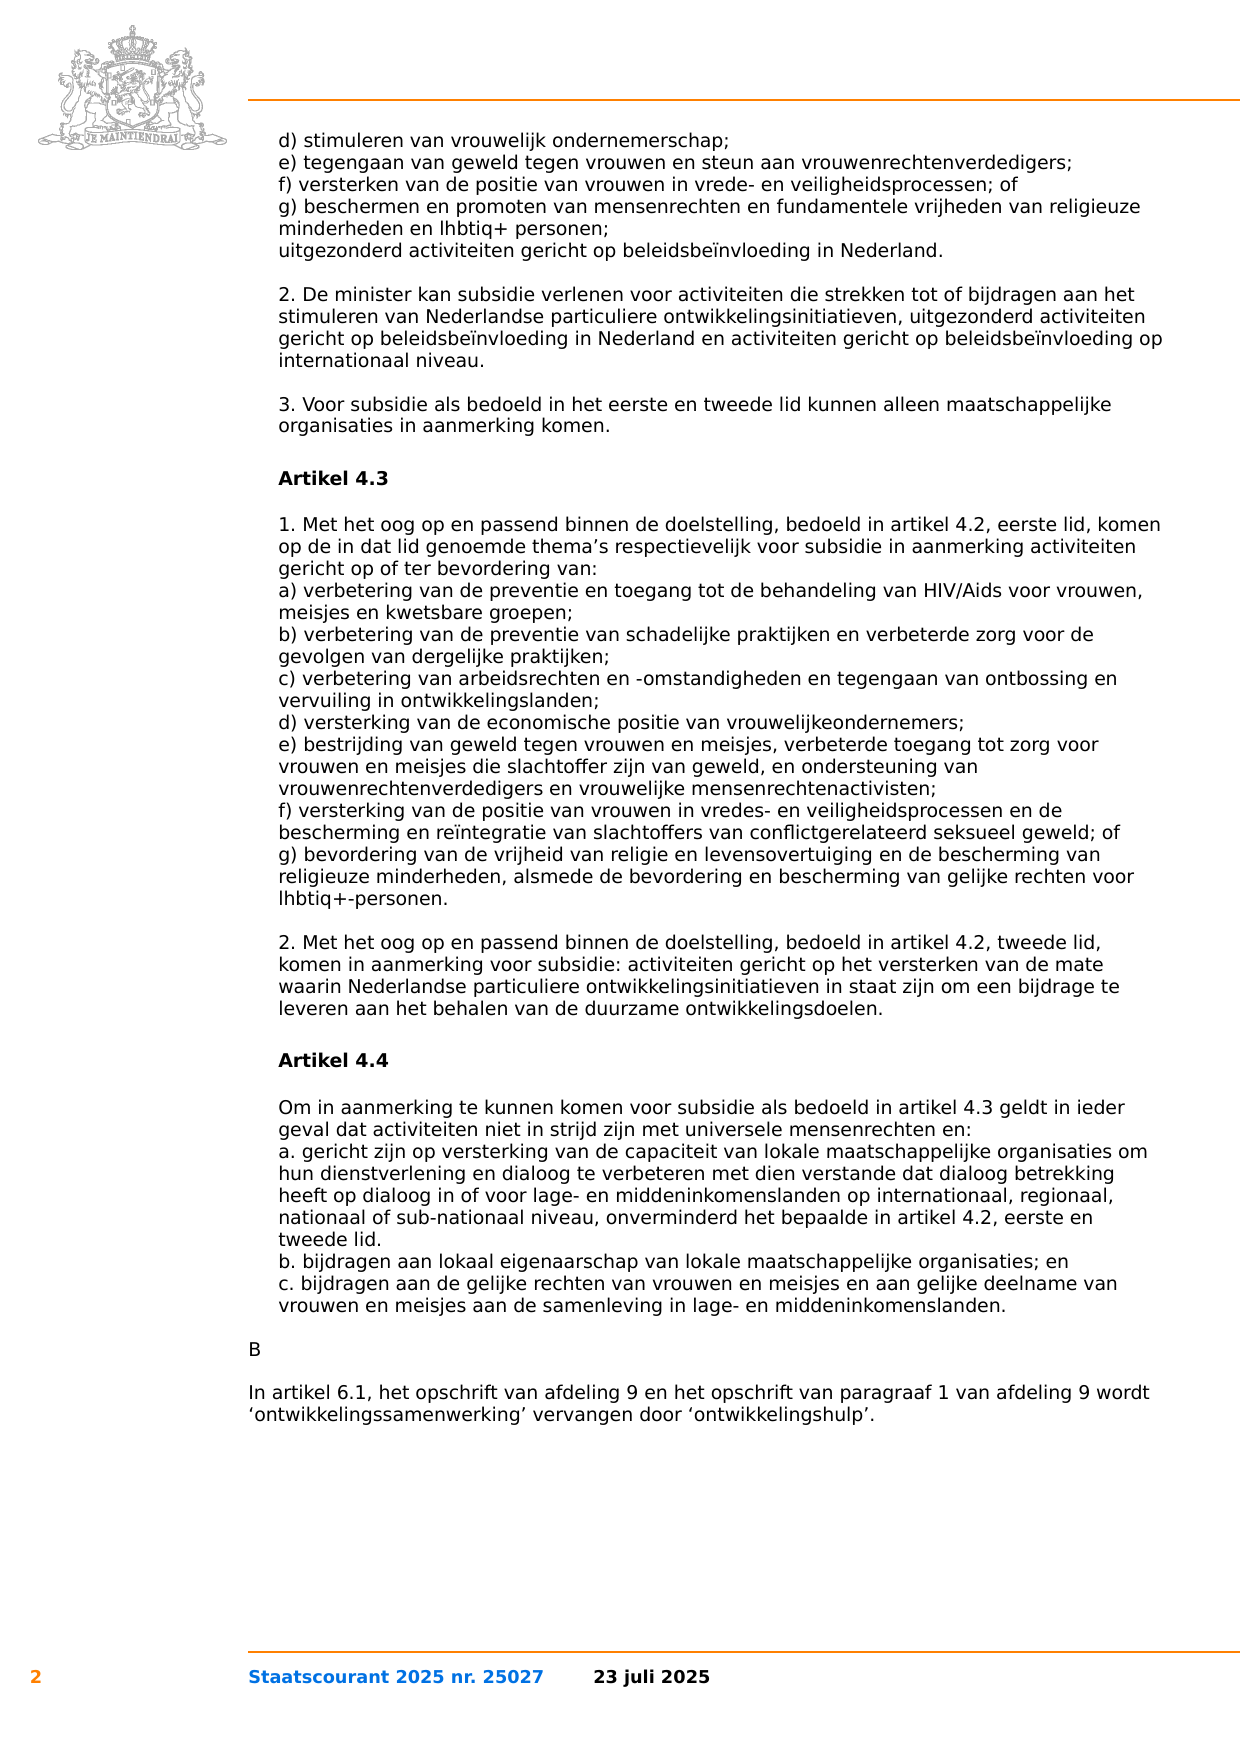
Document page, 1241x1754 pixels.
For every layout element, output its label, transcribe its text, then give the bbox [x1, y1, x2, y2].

text 3. Voor subsidie als bedoeld in het eerste en tweede lid kunnen alleen maatschappelijke organisaties in aanmerking komen. [278, 393, 1163, 437]
text b) verbetering van de preventie van schadelijke praktijken en verbeterde zorg voor de gevolgen van dergelijke praktijken; [278, 624, 1163, 668]
text d) stimuleren van vrouwelijk ondernemerschap; [278, 130, 1163, 152]
text e) bestrijding van geweld tegen vrouwen en meisjes, verbeterde toegang tot zorg voor vrouwen en meisjes die slachtoffer zijn van geweld, en ondersteuning van vrouwenrechtenverdedigers en vrouwelijke mensenrechtenactivisten; [278, 734, 1163, 800]
text B [248, 1338, 1163, 1360]
picture [38, 25, 227, 150]
text b. bijdragen aan lokaal eigenaarschap van lokale maatschappelijke organisaties; en [278, 1251, 1163, 1273]
text 2. Met het oog op en passend binnen de doelstelling, bedoeld in artikel 4.2, tweede lid, komen in aanmerking voor subsidie: activiteiten gericht op het versterken van de mate waarin Nederlandse particuliere ontwikkelingsinitiatieven in staat zijn om een bijdrage te leveren aan het behalen van de duurzame ontwikkelingsdoelen. [278, 932, 1163, 1020]
text c. bijdragen aan de gelijke rechten van vrouwen en meisjes en aan gelijke deelname van vrouwen en meisjes aan de samenleving in lage- en middeninkomenslanden. [278, 1273, 1163, 1317]
text In artikel 6.1, het opschrift van afdeling 9 en het opschrift van paragraaf 1 van afdeling 9 wordt ‘ontwikkelingssamenwerking’ vervangen door ‘ontwikkelingshulp’. [248, 1382, 1163, 1426]
text 1. Met het oog op en passend binnen de doelstelling, bedoeld in artikel 4.2, eerste lid, komen op de in dat lid genoemde thema’s respectievelijk voor subsidie in aanmerking activiteiten gericht op of ter bevordering van: [278, 514, 1163, 580]
text g) beschermen en promoten van mensenrechten en fundamentele vrijheden van religieuze minderheden en lhbtiq+ personen; [278, 196, 1163, 240]
text f) versterking van de positie van vrouwen in vredes- en veiligheidsprocessen en de bescherming en reïntegratie van slachtoffers van conflictgerelateerd seksueel geweld; of [278, 800, 1163, 844]
text f) versterken van de positie van vrouwen in vrede- en veiligheidsprocessen; of [278, 174, 1163, 196]
text 2. De minister kan subsidie verlenen voor activiteiten die strekken tot of bijdragen aan het stimuleren van Nederlandse particuliere ontwikkelingsinitiatieven, uitgezonderd activiteiten gericht op beleidsbeïnvloeding in Nederland en activiteiten gericht op beleidsbeïnvloeding op internationaal niveau. [278, 284, 1163, 372]
text a. gericht zijn op versterking van de capaciteit van lokale maatschappelijke organisaties om hun dienstverlening en dialoog te verbeteren met dien verstande dat dialoog betrekking heeft op dialoog in of voor lage- en middeninkomenslanden op internationaal, regionaal, nationaal of sub-nationaal niveau, onverminderd het bepaalde in artikel 4.2, eerste en tweede lid. [278, 1141, 1163, 1251]
text a) verbetering van de preventie en toegang tot de behandeling van HIV/Aids voor vrouwen, meisjes en kwetsbare groepen; [278, 580, 1163, 624]
subtitle Artikel 4.4 [278, 1050, 1163, 1072]
text c) verbetering van arbeidsrechten en -omstandigheden en tegengaan van ontbossing en vervuiling in ontwikkelingslanden; [278, 668, 1163, 712]
text e) tegengaan van geweld tegen vrouwen en steun aan vrouwenrechtenverdedigers; [278, 152, 1163, 174]
text d) versterking van de economische positie van vrouwelijkeondernemers; [278, 712, 1163, 734]
subtitle Artikel 4.3 [278, 467, 1163, 489]
text Om in aanmerking te kunnen komen voor subsidie als bedoeld in artikel 4.3 geldt in ieder geval dat activiteiten niet in strijd zijn met universele mensenrechten en: [278, 1097, 1163, 1141]
text g) bevordering van de vrijheid van religie en levensovertuiging en de bescherming van religieuze minderheden, alsmede de bevordering en bescherming van gelijke rechten voor lhbtiq+-personen. [278, 844, 1163, 910]
text uitgezonderd activiteiten gericht op beleidsbeïnvloeding in Nederland. [278, 240, 1163, 262]
